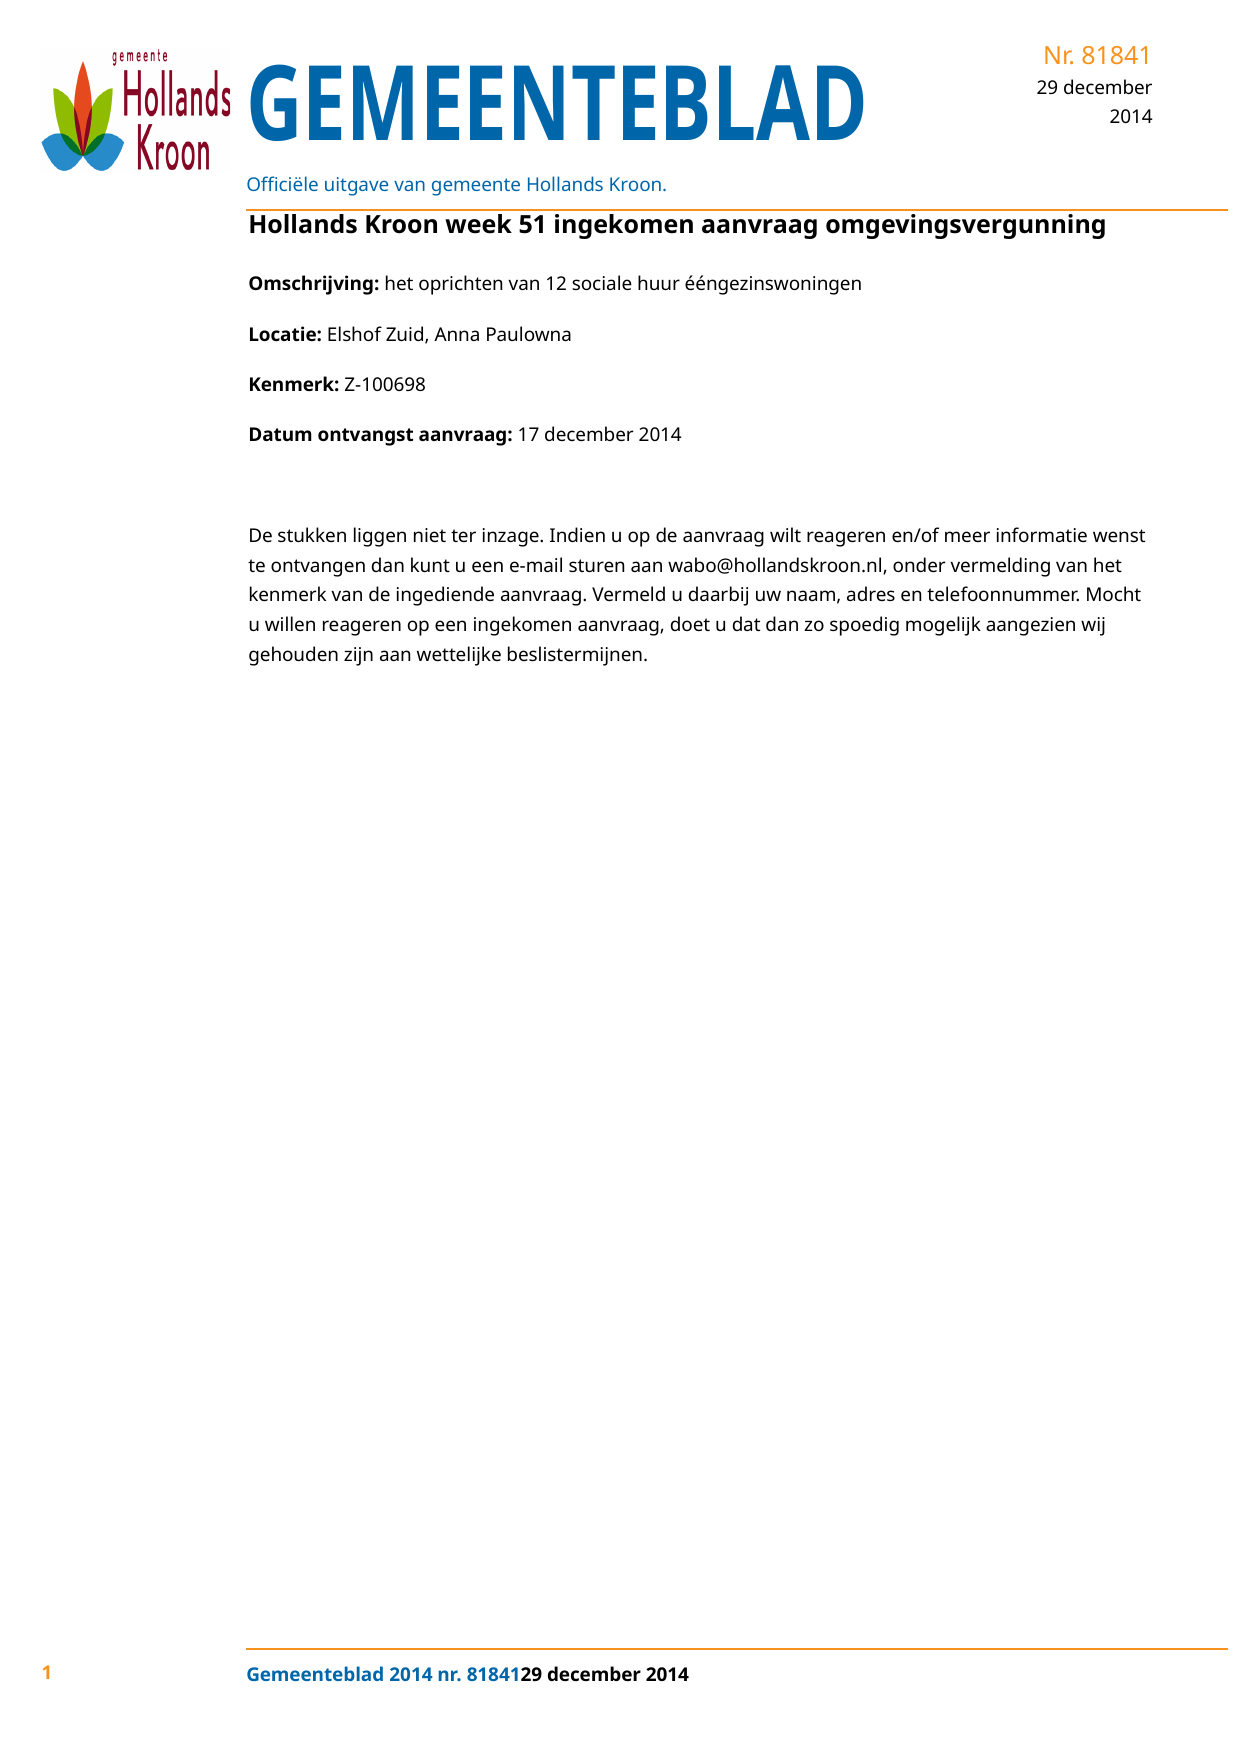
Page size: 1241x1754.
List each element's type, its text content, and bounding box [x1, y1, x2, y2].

text Kenmerk: Z-100698 [248, 371, 1152, 397]
text Omschrijving: het oprichten van 12 sociale huur ééngezinswoningen [248, 270, 1152, 296]
text Datum ontvangst aanvraag: 17 december 2014 [248, 422, 1152, 447]
text Hollands Kroon week 51 ingekomen aanvraag omgevingsvergunning [248, 211, 1152, 241]
text De stukken liggen niet ter inzage. Indien u op de aanvraag wilt reageren en/of meer informatie wenst te ontvangen dan kunt u een e-mail sturen aan wabo@hollandskroon.nl, onder vermelding van het kenmerk van de ingediende aanvraag. Vermeld u daarbij uw naam, adres en telefoonnummer. Mocht u willen reageren op een ingekomen aanvraag, doet u dat dan zo spoedig mogelijk aangezien wij gehouden zijn aan wettelijke beslistermijnen. [248, 522, 1152, 666]
picture [41, 47, 231, 172]
text Locatie: Elshof Zuid, Anna Paulowna [248, 321, 1152, 346]
